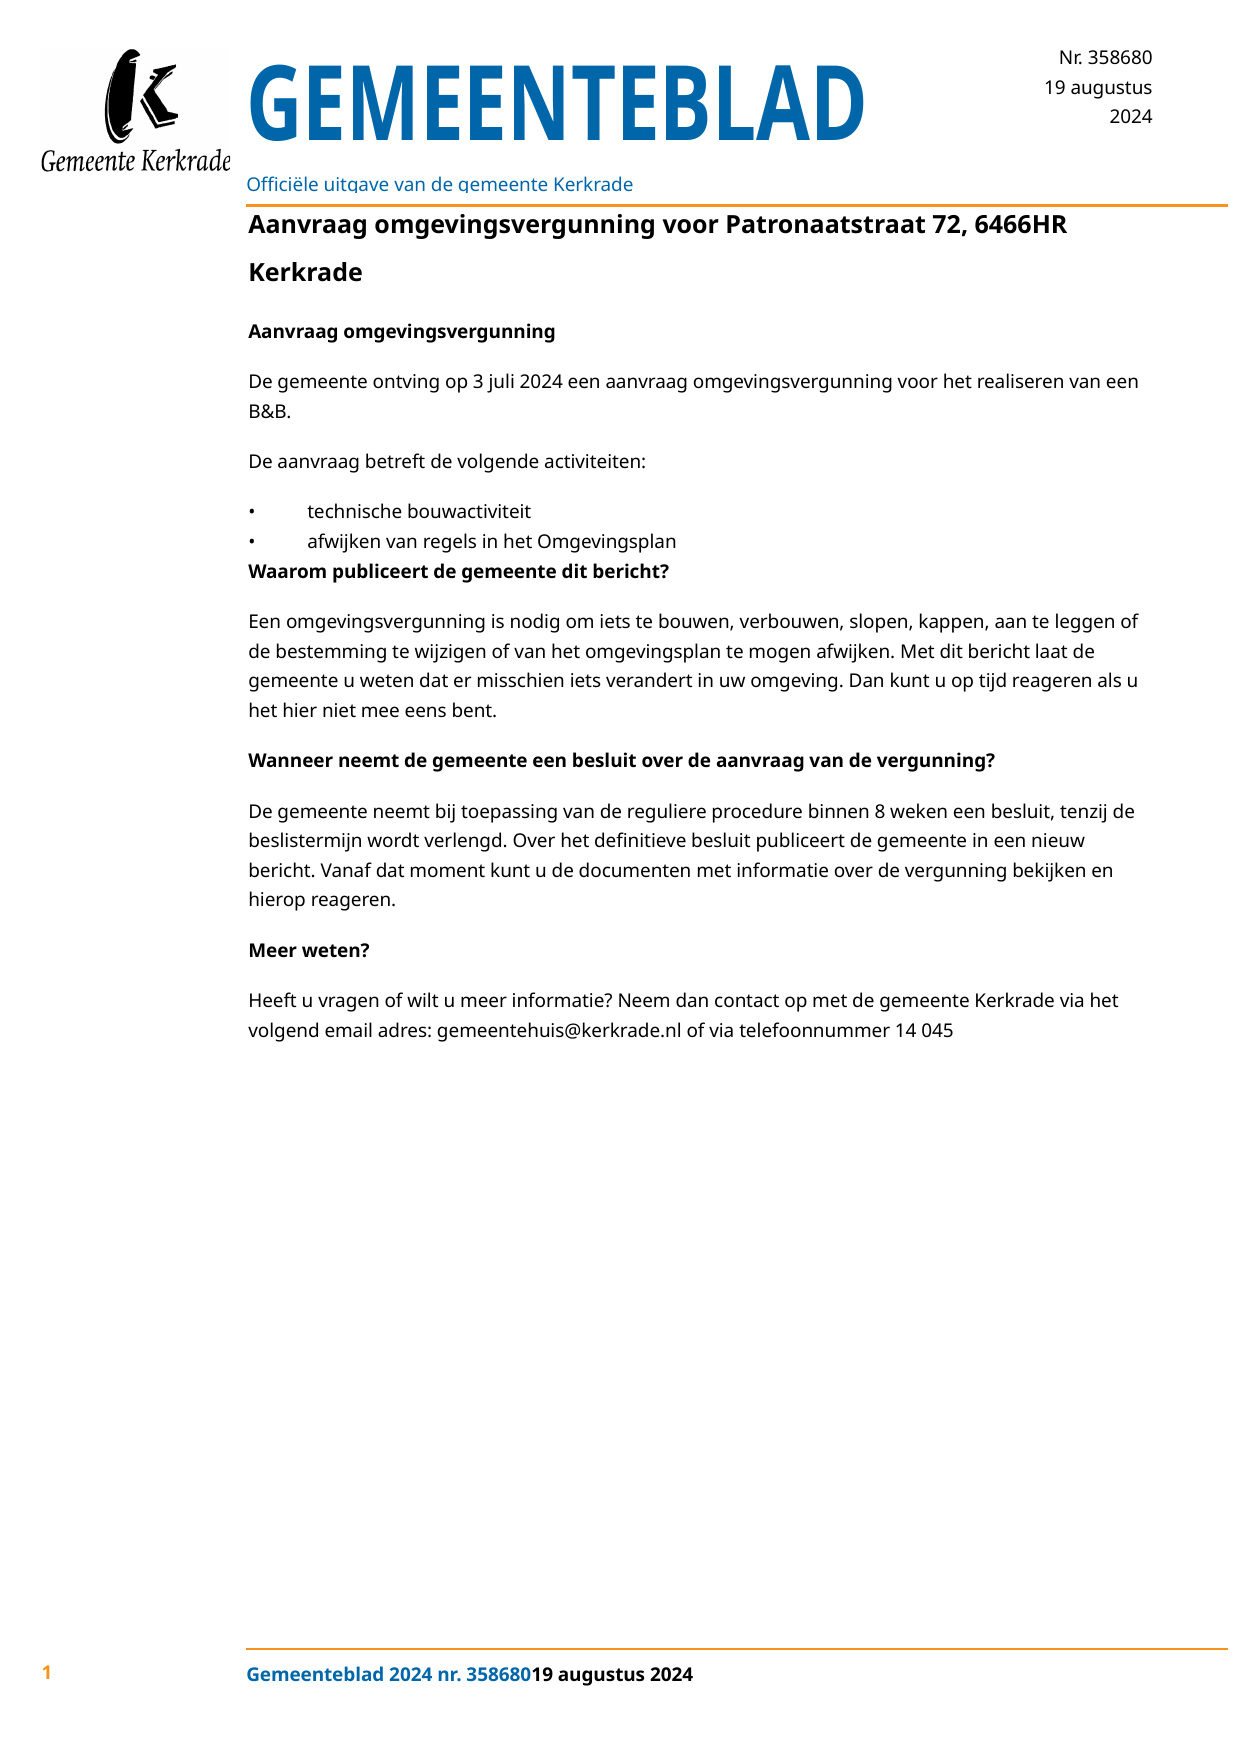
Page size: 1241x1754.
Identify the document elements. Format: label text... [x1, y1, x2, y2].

list technische bouwactiviteit [248, 499, 1152, 524]
text De gemeente neemt bij toepassing van de reguliere procedure binnen 8 weken een besluit, tenzij de beslistermijn wordt verlengd. Over het definitieve besluit publiceert de gemeente in een nieuw bericht. Vanaf dat moment kunt u de documenten met informatie over de vergunning bekijken en hierop reageren. [248, 798, 1152, 912]
picture [41, 47, 231, 172]
text Een omgevingsvergunning is nodig om iets te bouwen, verbouwen, slopen, kappen, aan te leggen of de bestemming te wijzigen of van het omgevingsplan te mogen afwijken. Met dit bericht laat de gemeente u weten dat er misschien iets verandert in uw omgeving. Dan kunt u op tijd reageren als u het hier niet mee eens bent. [248, 608, 1152, 723]
text Wanneer neemt de gemeente een besluit over de aanvraag van de vergunning? [248, 747, 1152, 773]
text Waarom publiceert de gemeente dit bericht? [248, 558, 1152, 584]
text De gemeente ontving op 3 juli 2024 een aanvraag omgevingsvergunning voor het realiseren van een B&B. [248, 368, 1152, 424]
text De aanvraag betreft de volgende activiteiten: [248, 448, 1152, 474]
text Meer weten? [248, 937, 1152, 963]
text Aanvraag omgevingsvergunning voor Patronaatstraat 72, 6466HR Kerkrade [248, 207, 1152, 288]
list afwijken van regels in het Omgevingsplan [248, 528, 1152, 554]
text Heeft u vragen of wilt u meer informatie? Neem dan contact op met de gemeente Kerkrade via het volgend email adres: gemeentehuis@kerkrade.nl of via telefoonnummer 14 045 [248, 987, 1152, 1043]
text Aanvraag omgevingsvergunning [248, 318, 1152, 344]
